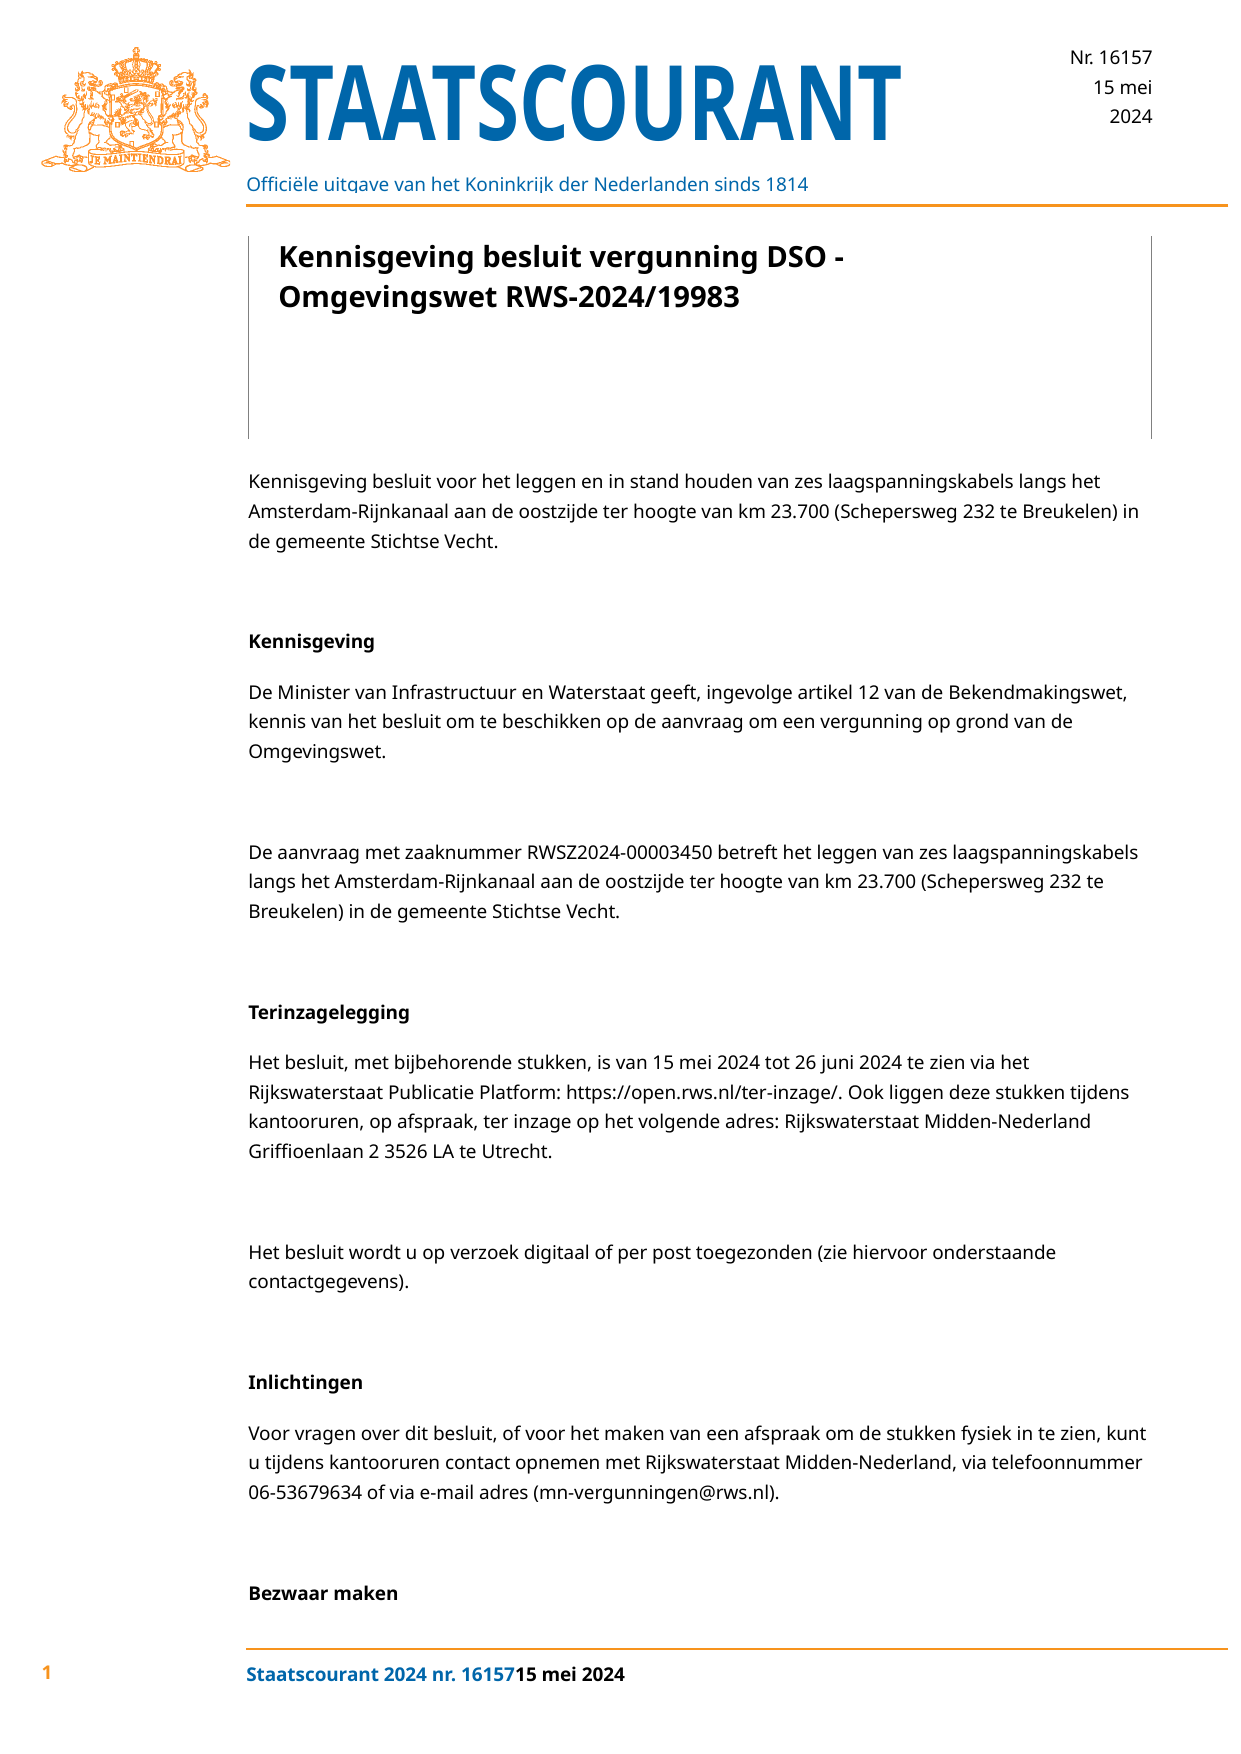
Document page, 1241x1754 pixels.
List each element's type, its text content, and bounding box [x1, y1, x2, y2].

text De Minister van Infrastructuur en Waterstaat geeft, ingevolge artikel 12 van de Bekendmakingswet, kennis van het besluit om te beschikken op de aanvraag om een vergunning op grond van de Omgevingswet. [248, 679, 1152, 764]
text Voor vragen over dit besluit, of voor het maken van een afspraak om de stukken fysiek in te zien, kunt u tijdens kantooruren contact opnemen met Rijkswaterstaat Midden-Nederland, via telefoonnummer 06-53679634 of via e-mail adres (mn-vergunningen@rws.nl). [248, 1420, 1152, 1505]
table_header Kennisgeving besluit vergunning DSO - Omgevingswet RWS-2024/19983 [249, 236, 850, 439]
picture [41, 47, 231, 172]
text Het besluit wordt u op verzoek digitaal of per post toegezonden (zie hiervoor onderstaande contactgegevens). [248, 1239, 1152, 1294]
text De aanvraag met zaaknummer RWSZ2024-00003450 betreft het leggen van zes laagspanningskabels langs het Amsterdam-Rijnkanaal aan de oostzijde ter hoogte van km 23.700 (Schepersweg 232 te Breukelen) in de gemeente Stichtse Vecht. [248, 839, 1152, 924]
text Kennisgeving [248, 629, 1152, 654]
text Kennisgeving besluit voor het leggen en in stand houden van zes laagspanningskabels langs het Amsterdam-Rijnkanaal aan de oostzijde ter hoogte van km 23.700 (Schepersweg 232 te Breukelen) in de gemeente Stichtse Vecht. [248, 469, 1152, 553]
text Het besluit, met bijbehorende stukken, is van 15 mei 2024 tot 26 juni 2024 te zien via het Rijkswaterstaat Publicatie Platform: https://open.rws.nl/ter-inzage/. Ook liggen deze stukken tijdens kantooruren, op afspraak, ter inzage op het volgende adres: Rijkswaterstaat Midden-Nederland Griffioenlaan 2 3526 LA te Utrecht. [248, 1049, 1152, 1164]
text Terinzagelegging [248, 999, 1152, 1025]
table_header [850, 236, 912, 413]
table_header [850, 414, 1151, 439]
text Bezwaar maken [248, 1580, 1152, 1606]
text Inlichtingen [248, 1369, 1152, 1395]
picture [912, 236, 1090, 414]
table_header [1090, 236, 1151, 413]
